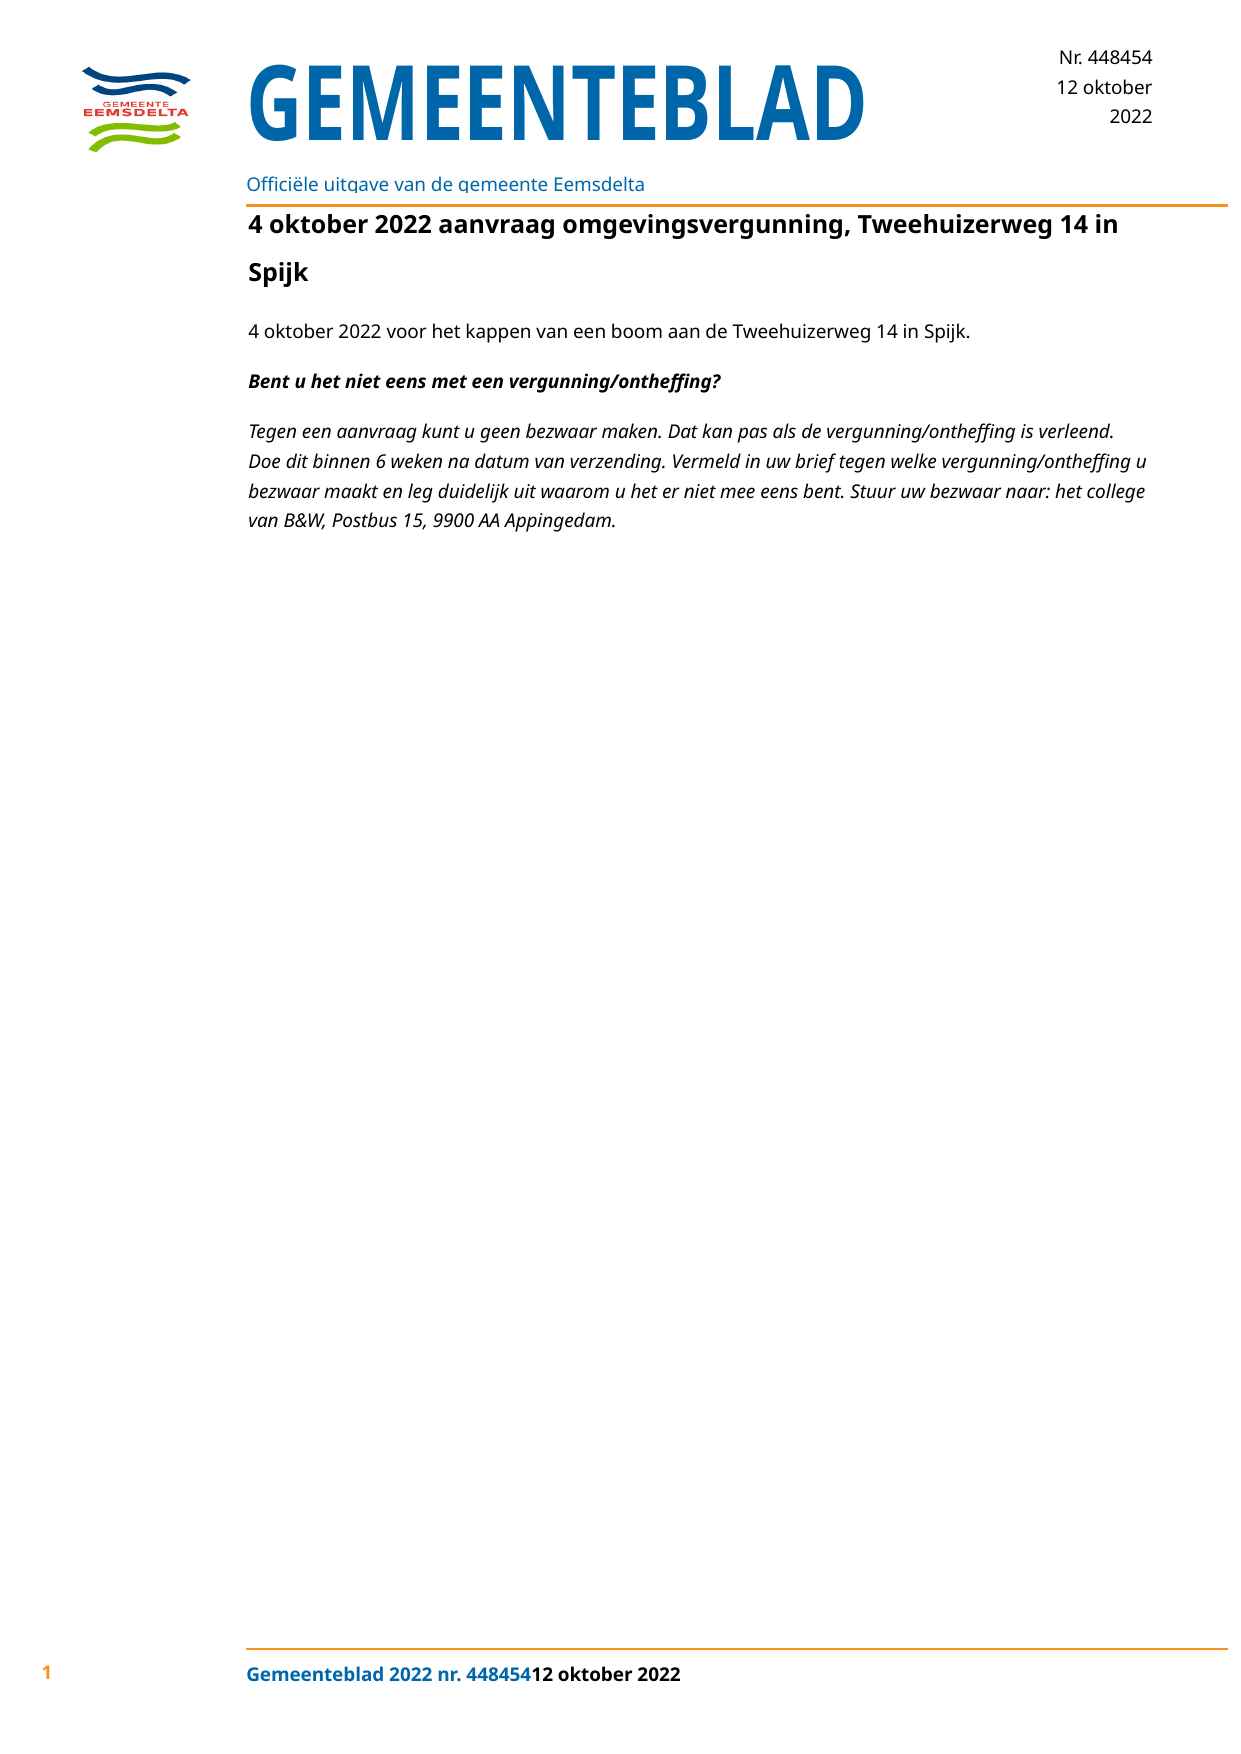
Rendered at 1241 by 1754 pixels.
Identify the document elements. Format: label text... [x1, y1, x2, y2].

picture [41, 47, 231, 172]
text 4 oktober 2022 aanvraag omgevingsvergunning, Tweehuizerweg 14 in Spijk [248, 207, 1152, 288]
text Tegen een aanvraag kunt u geen bezwaar maken. Dat kan pas als de vergunning/ontheffing is verleend. Doe dit binnen 6 weken na datum van verzending. Vermeld in uw brief tegen welke vergunning/ontheffing u bezwaar maakt en leg duidelijk uit waarom u het er niet mee eens bent. Stuur uw bezwaar naar: het college van B&W, Postbus 15, 9900 AA Appingedam. [248, 419, 1152, 533]
text Bent u het niet eens met een vergunning/ontheffing? [248, 368, 1152, 394]
text 4 oktober 2022 voor het kappen van een boom aan de Tweehuizerweg 14 in Spijk. [248, 318, 1152, 344]
